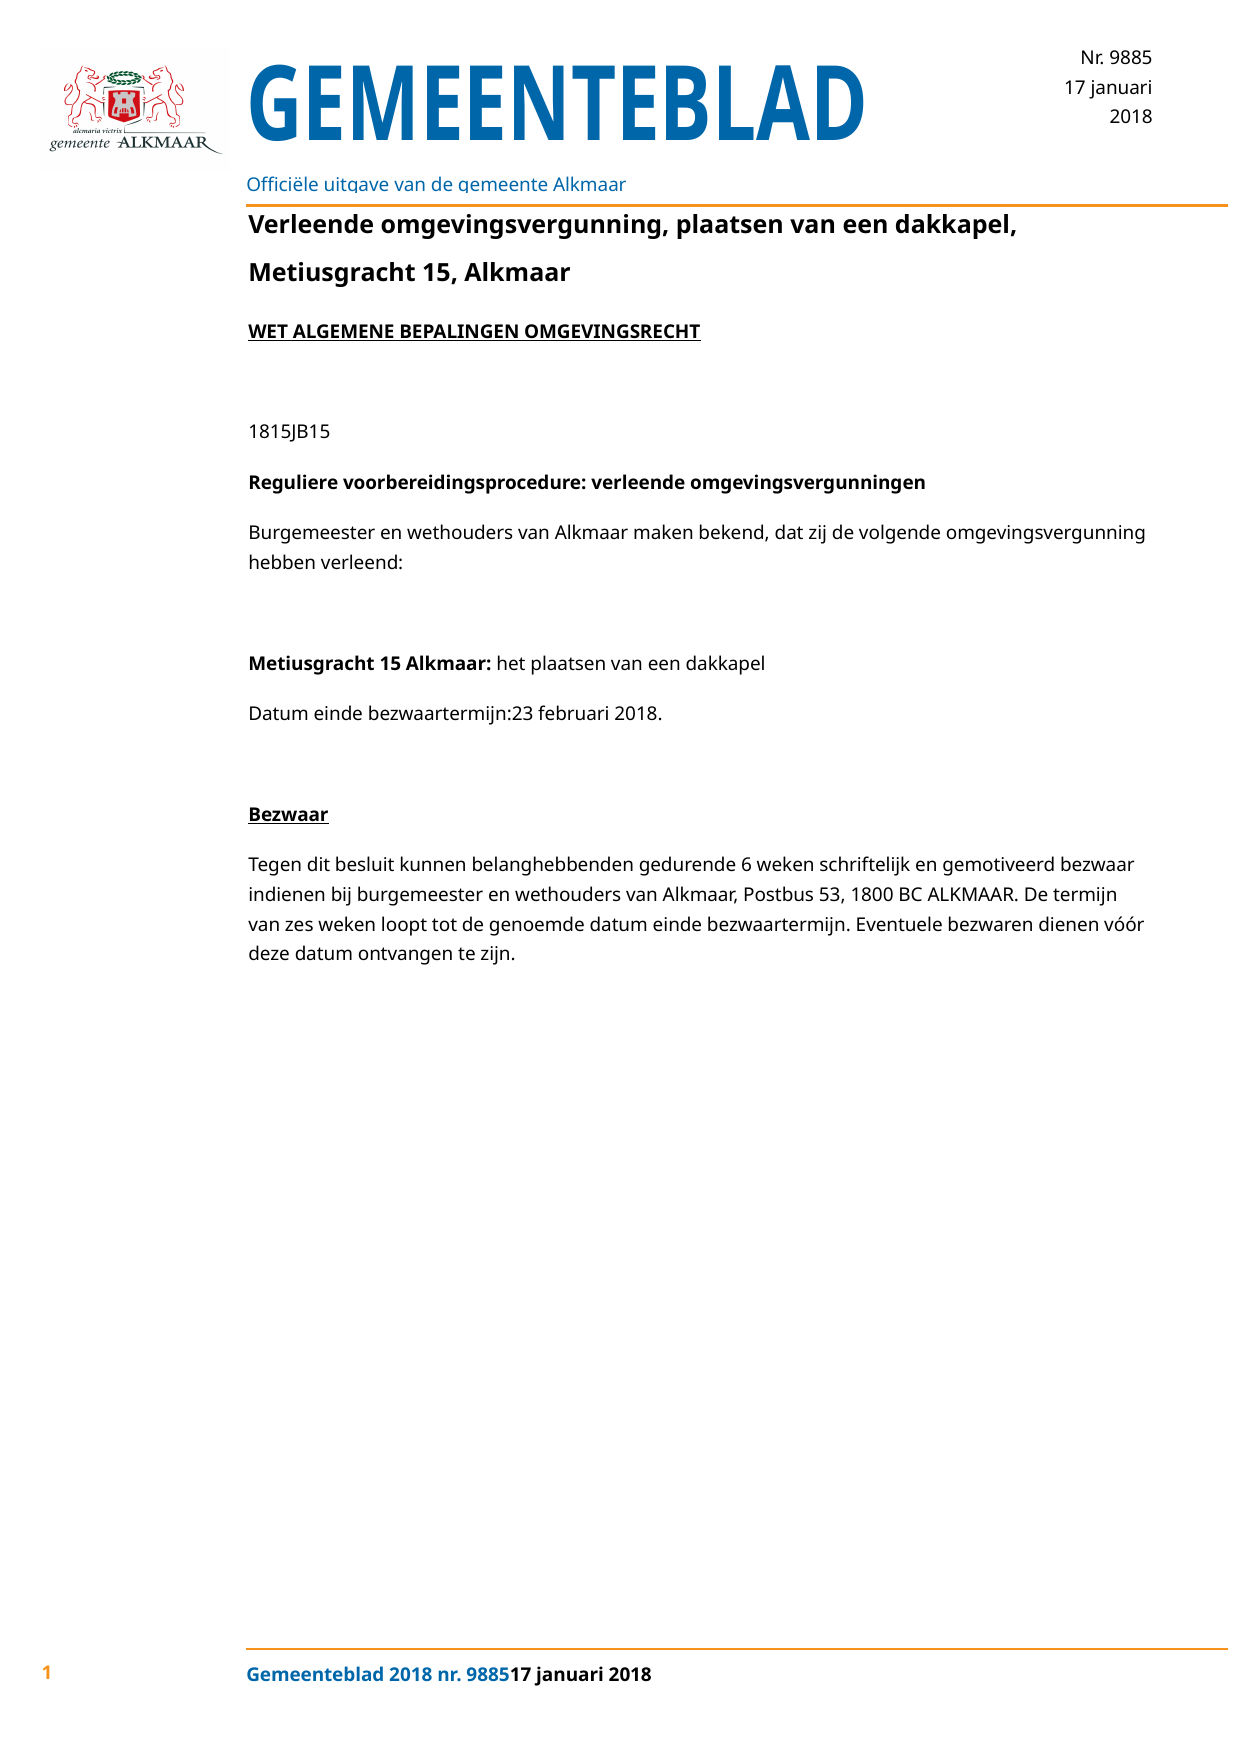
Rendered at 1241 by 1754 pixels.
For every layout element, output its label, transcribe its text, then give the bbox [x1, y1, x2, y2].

text Verleende omgevingsvergunning, plaatsen van een dakkapel, Metiusgracht 15, Alkmaar [248, 207, 1152, 288]
picture [41, 47, 231, 172]
text Reguliere voorbereidingsprocedure: verleende omgevingsvergunningen [248, 469, 1152, 495]
text 1815JB15 [248, 419, 1152, 444]
text Bezwaar [248, 801, 1152, 827]
text WET ALGEMENE BEPALINGEN OMGEVINGSRECHT [248, 318, 1152, 344]
text Metiusgracht 15 Alkmaar: het plaatsen van een dakkapel [248, 650, 1152, 676]
text Datum einde bezwaartermijn:23 februari 2018. [248, 700, 1152, 726]
text Burgemeester en wethouders van Alkmaar maken bekend, dat zij de volgende omgevingsvergunning hebben verleend: [248, 519, 1152, 575]
text Tegen dit besluit kunnen belanghebbenden gedurende 6 weken schriftelijk en gemotiveerd bezwaar indienen bij burgemeester en wethouders van Alkmaar, Postbus 53, 1800 BC ALKMAAR. De termijn van zes weken loopt tot de genoemde datum einde bezwaartermijn. Eventuele bezwaren dienen vóór deze datum ontvangen te zijn. [248, 852, 1152, 966]
